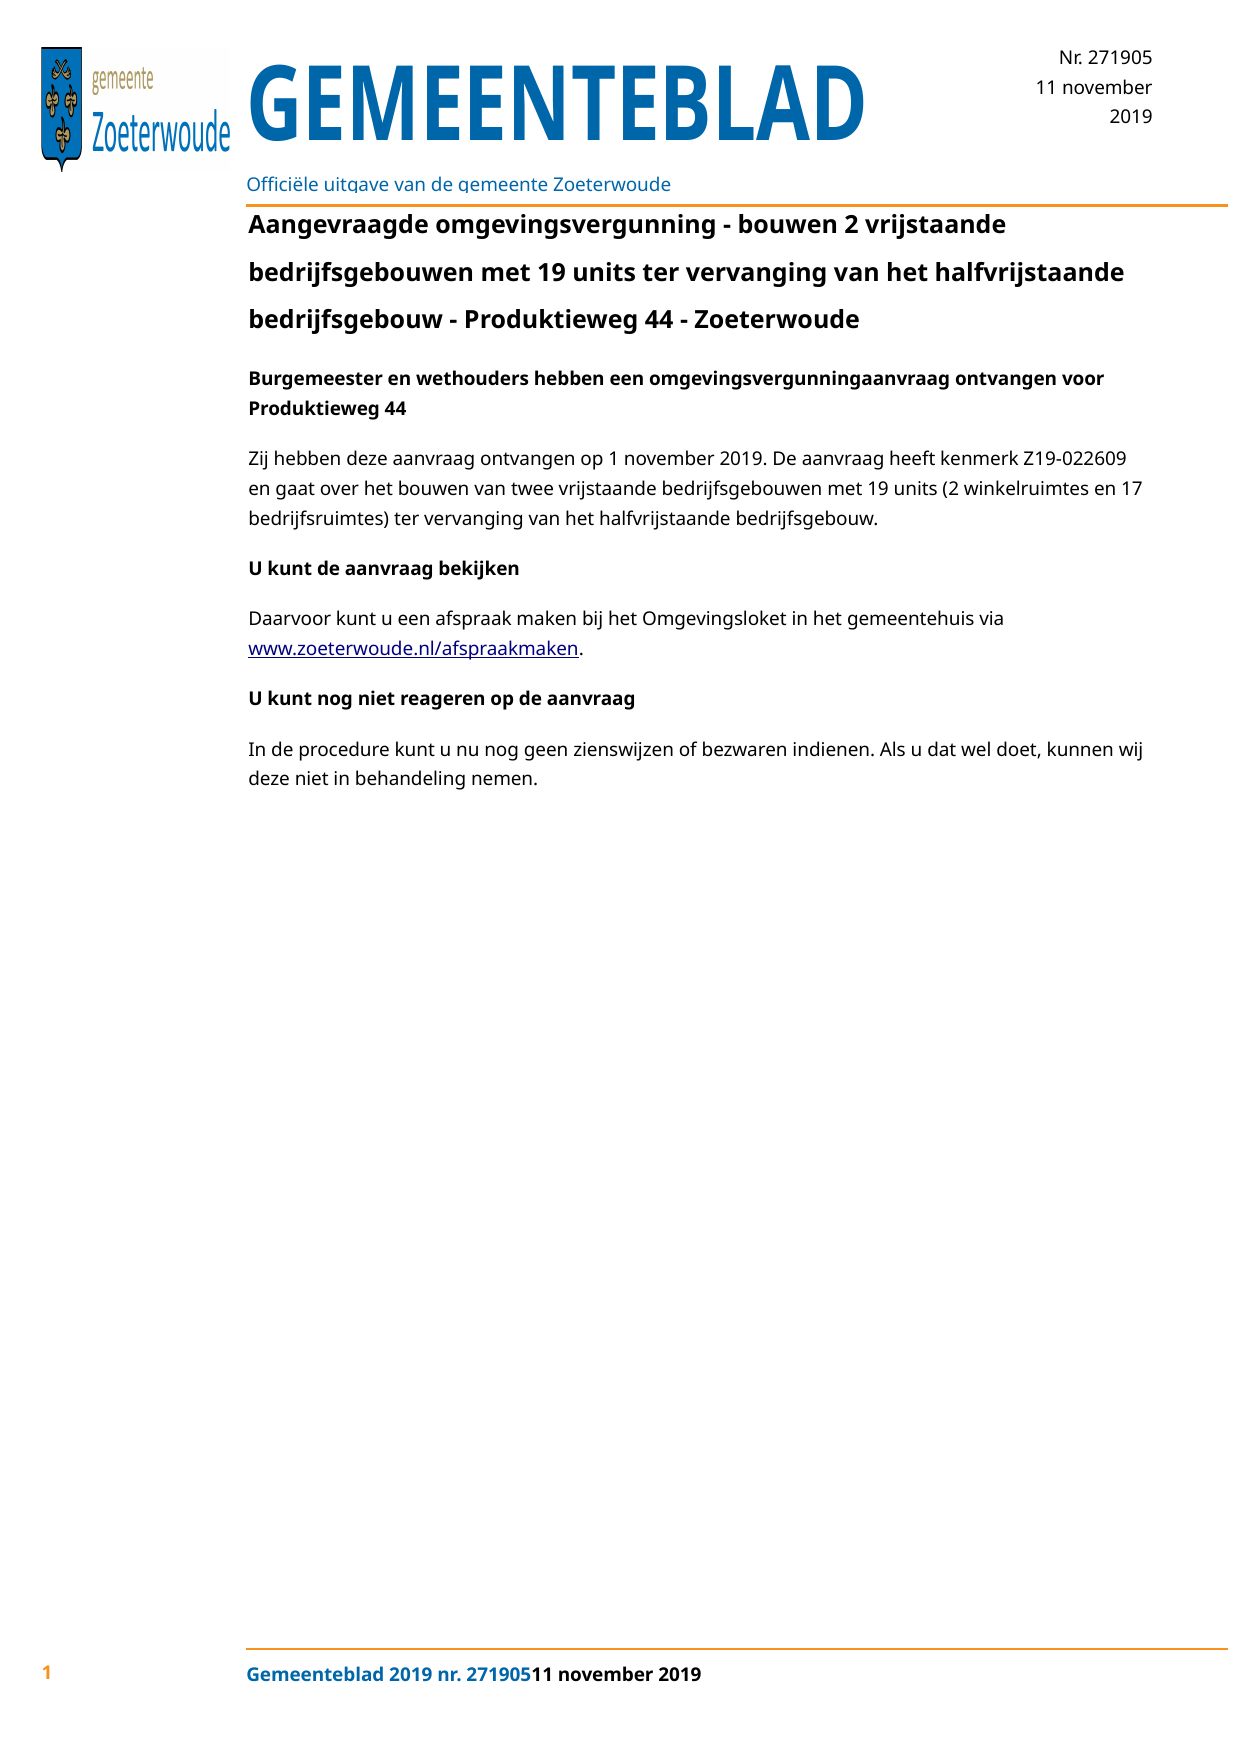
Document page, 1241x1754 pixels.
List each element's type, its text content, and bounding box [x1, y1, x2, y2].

text U kunt nog niet reageren op de aanvraag [248, 686, 1152, 711]
text Burgemeester en wethouders hebben een omgevingsvergunningaanvraag ontvangen voor Produktieweg 44 [248, 366, 1152, 421]
text Daarvoor kunt u een afspraak maken bij het Omgevingsloket in het gemeentehuis via www.zoeterwoude.nl/afspraakmaken. [248, 606, 1152, 661]
text U kunt de aanvraag bekijken [248, 555, 1152, 581]
text Aangevraagde omgevingsvergunning - bouwen 2 vrijstaande bedrijfsgebouwen met 19 units ter vervanging van het halfvrijstaande bedrijfsgebouw - Produktieweg 44 - Zoeterwoude [248, 207, 1152, 336]
picture [41, 47, 231, 172]
text Zij hebben deze aanvraag ontvangen op 1 november 2019. De aanvraag heeft kenmerk Z19-022609 en gaat over het bouwen van twee vrijstaande bedrijfsgebouwen met 19 units (2 winkelruimtes en 17 bedrijfsruimtes) ter vervanging van het halfvrijstaande bedrijfsgebouw. [248, 446, 1152, 530]
text In de procedure kunt u nu nog geen zienswijzen of bezwaren indienen. Als u dat wel doet, kunnen wij deze niet in behandeling nemen. [248, 736, 1152, 791]
